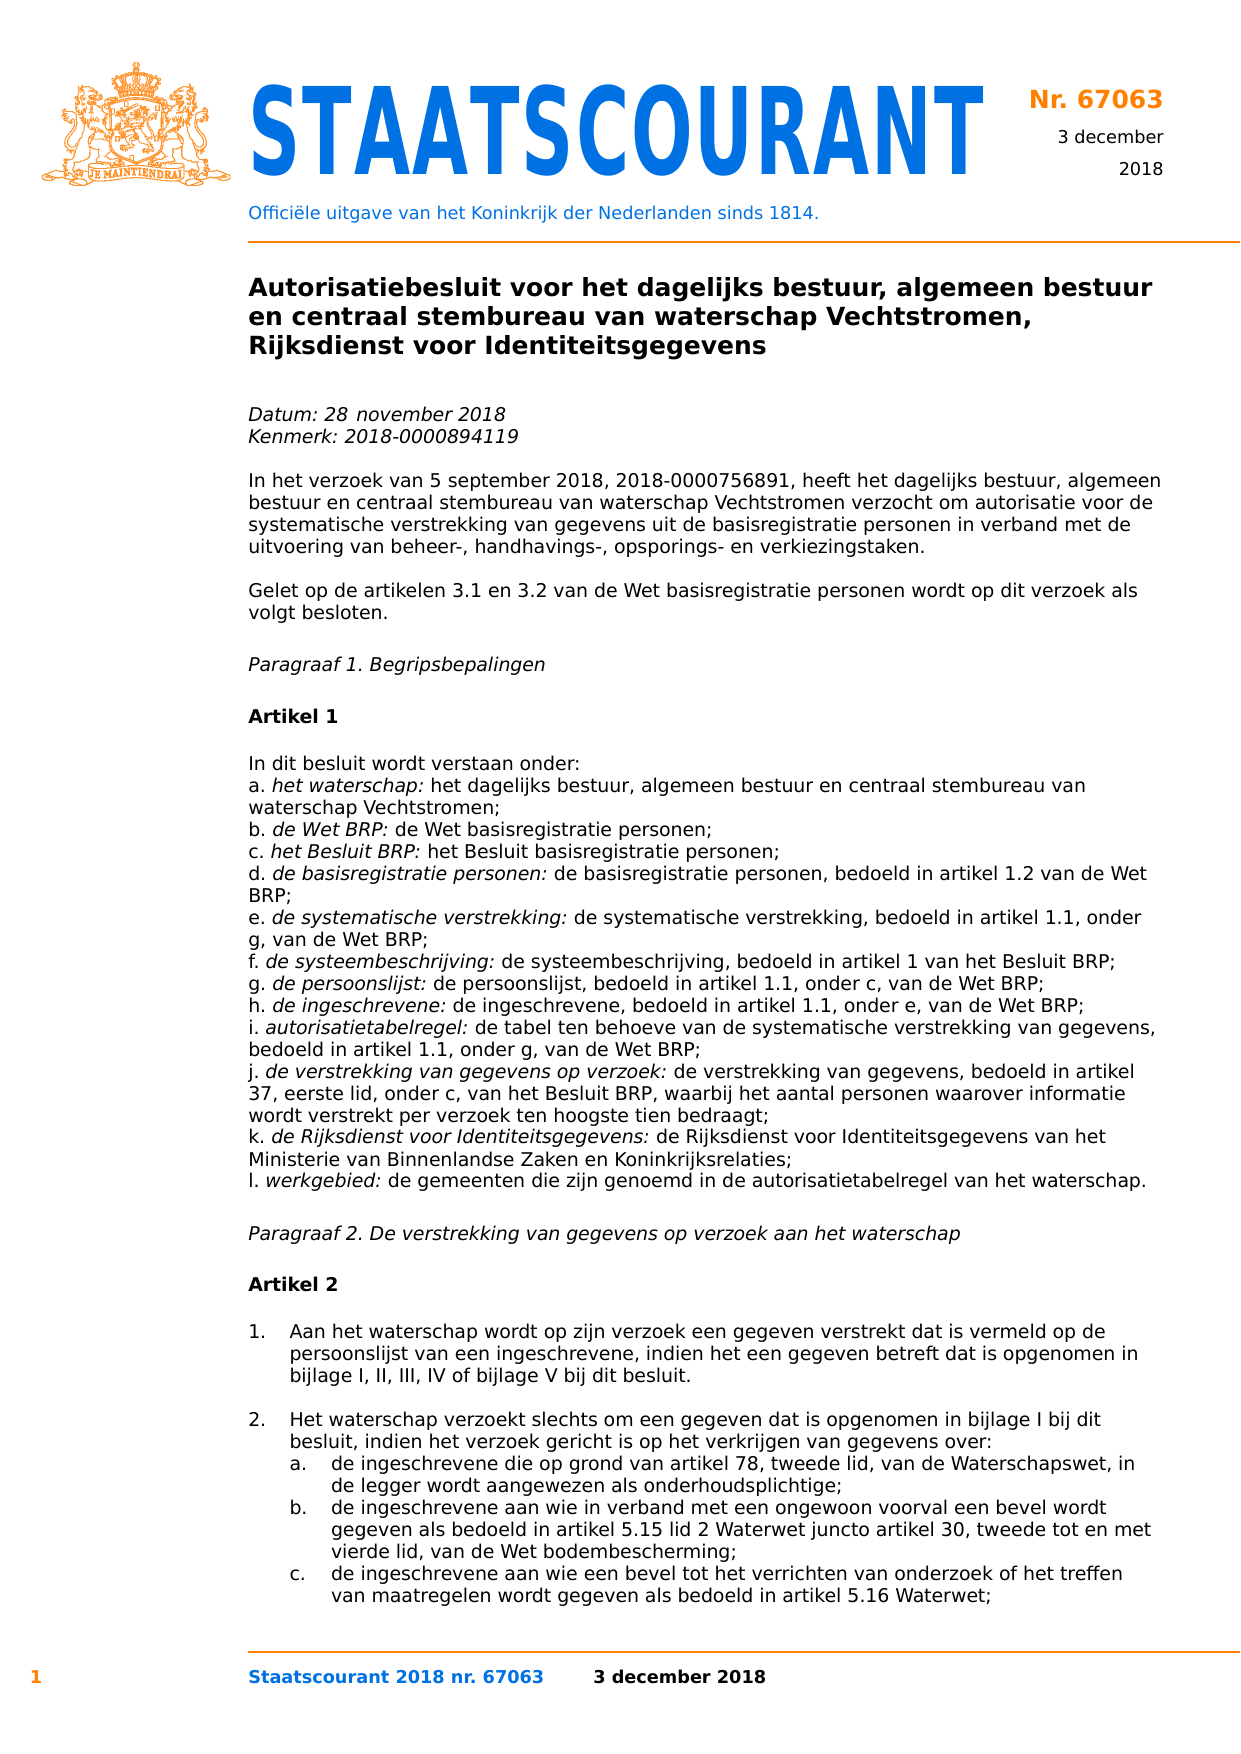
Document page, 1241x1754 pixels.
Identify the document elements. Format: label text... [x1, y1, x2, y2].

table_cell 3 december [998, 121, 1240, 153]
text e. de systematische verstrekking: de systematische verstrekking, bedoeld in artikel 1.1, onder g, van de Wet BRP; [248, 907, 1163, 951]
text In dit besluit wordt verstaan onder: [248, 753, 1163, 775]
text i. autorisatietabelregel: de tabel ten behoeve van de systematische verstrekking van gegevens, bedoeld in artikel 1.1, onder g, van de Wet BRP; [248, 1017, 1163, 1061]
table_cell Officiële uitgave van het Koninkrijk der Nederlanden sinds 1814. [248, 203, 1240, 241]
text a. het waterschap: het dagelijks bestuur, algemeen bestuur en centraal stembureau van waterschap Vechtstromen; [248, 775, 1163, 819]
subtitle Artikel 2 [248, 1274, 1163, 1296]
picture [41, 62, 231, 186]
text c. de ingeschrevene aan wie een bevel tot het verrichten van onderzoek of het treffen van maatregelen wordt gegeven als bedoeld in artikel 5.16 Waterwet; [289, 1563, 1163, 1607]
table_cell 2018 [998, 153, 1240, 203]
table_header [25, 62, 248, 241]
text Kenmerk: 2018-0000894119 [248, 426, 1163, 448]
text h. de ingeschrevene: de ingeschrevene, bedoeld in artikel 1.1, onder e, van de Wet BRP; [248, 994, 1163, 1017]
text a. de ingeschrevene die op grond van artikel 78, tweede lid, van de Waterschapswet, in de legger wordt aangewezen als onderhoudsplichtige; [289, 1453, 1163, 1497]
text 2. Het waterschap verzoekt slechts om een gegeven dat is opgenomen in bijlage I bij dit besluit, indien het verzoek gericht is op het verkrijgen van gegevens over: [248, 1409, 1163, 1453]
text c. het Besluit BRP: het Besluit basisregistratie personen; [248, 841, 1163, 863]
subtitle Paragraaf 1. Begripsbepalingen [248, 654, 1163, 676]
table_header STAATSCOURANT [248, 62, 998, 203]
text j. de verstrekking van gegevens op verzoek: de verstrekking van gegevens, bedoeld in artikel 37, eerste lid, onder c, van het Besluit BRP, waarbij het aantal personen waarover informatie wordt verstrekt per verzoek ten hoogste tien bedraagt; [248, 1061, 1163, 1126]
text k. de Rijksdienst voor Identiteitsgegevens: de Rijksdienst voor Identiteitsgegevens van het Ministerie van Binnenlandse Zaken en Koninkrijksrelaties; [248, 1126, 1163, 1170]
text In het verzoek van 5 september 2018, 2018-0000756891, heeft het dagelijks bestuur, algemeen bestuur en centraal stembureau van waterschap Vechtstromen verzocht om autorisatie voor de systematische verstrekking van gegevens uit de basisregistratie personen in verband met de uitvoering van beheer-, handhavings-, opsporings- en verkiezingstaken. [248, 470, 1163, 558]
text b. de Wet BRP: de Wet basisregistratie personen; [248, 819, 1163, 841]
text Datum: 28 november 2018 [248, 404, 1163, 426]
text f. de systeembeschrijving: de systeembeschrijving, bedoeld in artikel 1 van het Besluit BRP; [248, 951, 1163, 973]
table_header Nr. 67063 [998, 62, 1240, 121]
text l. werkgebied: de gemeenten die zijn genoemd in de autorisatietabelregel van het waterschap. [248, 1170, 1163, 1192]
subtitle Paragraaf 2. De verstrekking van gegevens op verzoek aan het waterschap [248, 1222, 1163, 1244]
subtitle Autorisatiebesluit voor het dagelijks bestuur, algemeen bestuur en centraal stembureau van waterschap Vechtstromen, Rijksdienst voor Identiteitsgegevens [248, 273, 1163, 361]
text 1. Aan het waterschap wordt op zijn verzoek een gegeven verstrekt dat is vermeld op de persoonslijst van een ingeschrevene, indien het een gegeven betreft dat is opgenomen in bijlage I, II, III, IV of bijlage V bij dit besluit. [248, 1321, 1163, 1387]
text b. de ingeschrevene aan wie in verband met een ongewoon voorval een bevel wordt gegeven als bedoeld in artikel 5.15 lid 2 Waterwet juncto artikel 30, tweede tot en met vierde lid, van de Wet bodembescherming; [289, 1497, 1163, 1563]
text Gelet op de artikelen 3.1 en 3.2 van de Wet basisregistratie personen wordt op dit verzoek als volgt besloten. [248, 580, 1163, 624]
text g. de persoonslijst: de persoonslijst, bedoeld in artikel 1.1, onder c, van de Wet BRP; [248, 973, 1163, 994]
text d. de basisregistratie personen: de basisregistratie personen, bedoeld in artikel 1.2 van de Wet BRP; [248, 863, 1163, 907]
subtitle Artikel 1 [248, 706, 1163, 728]
